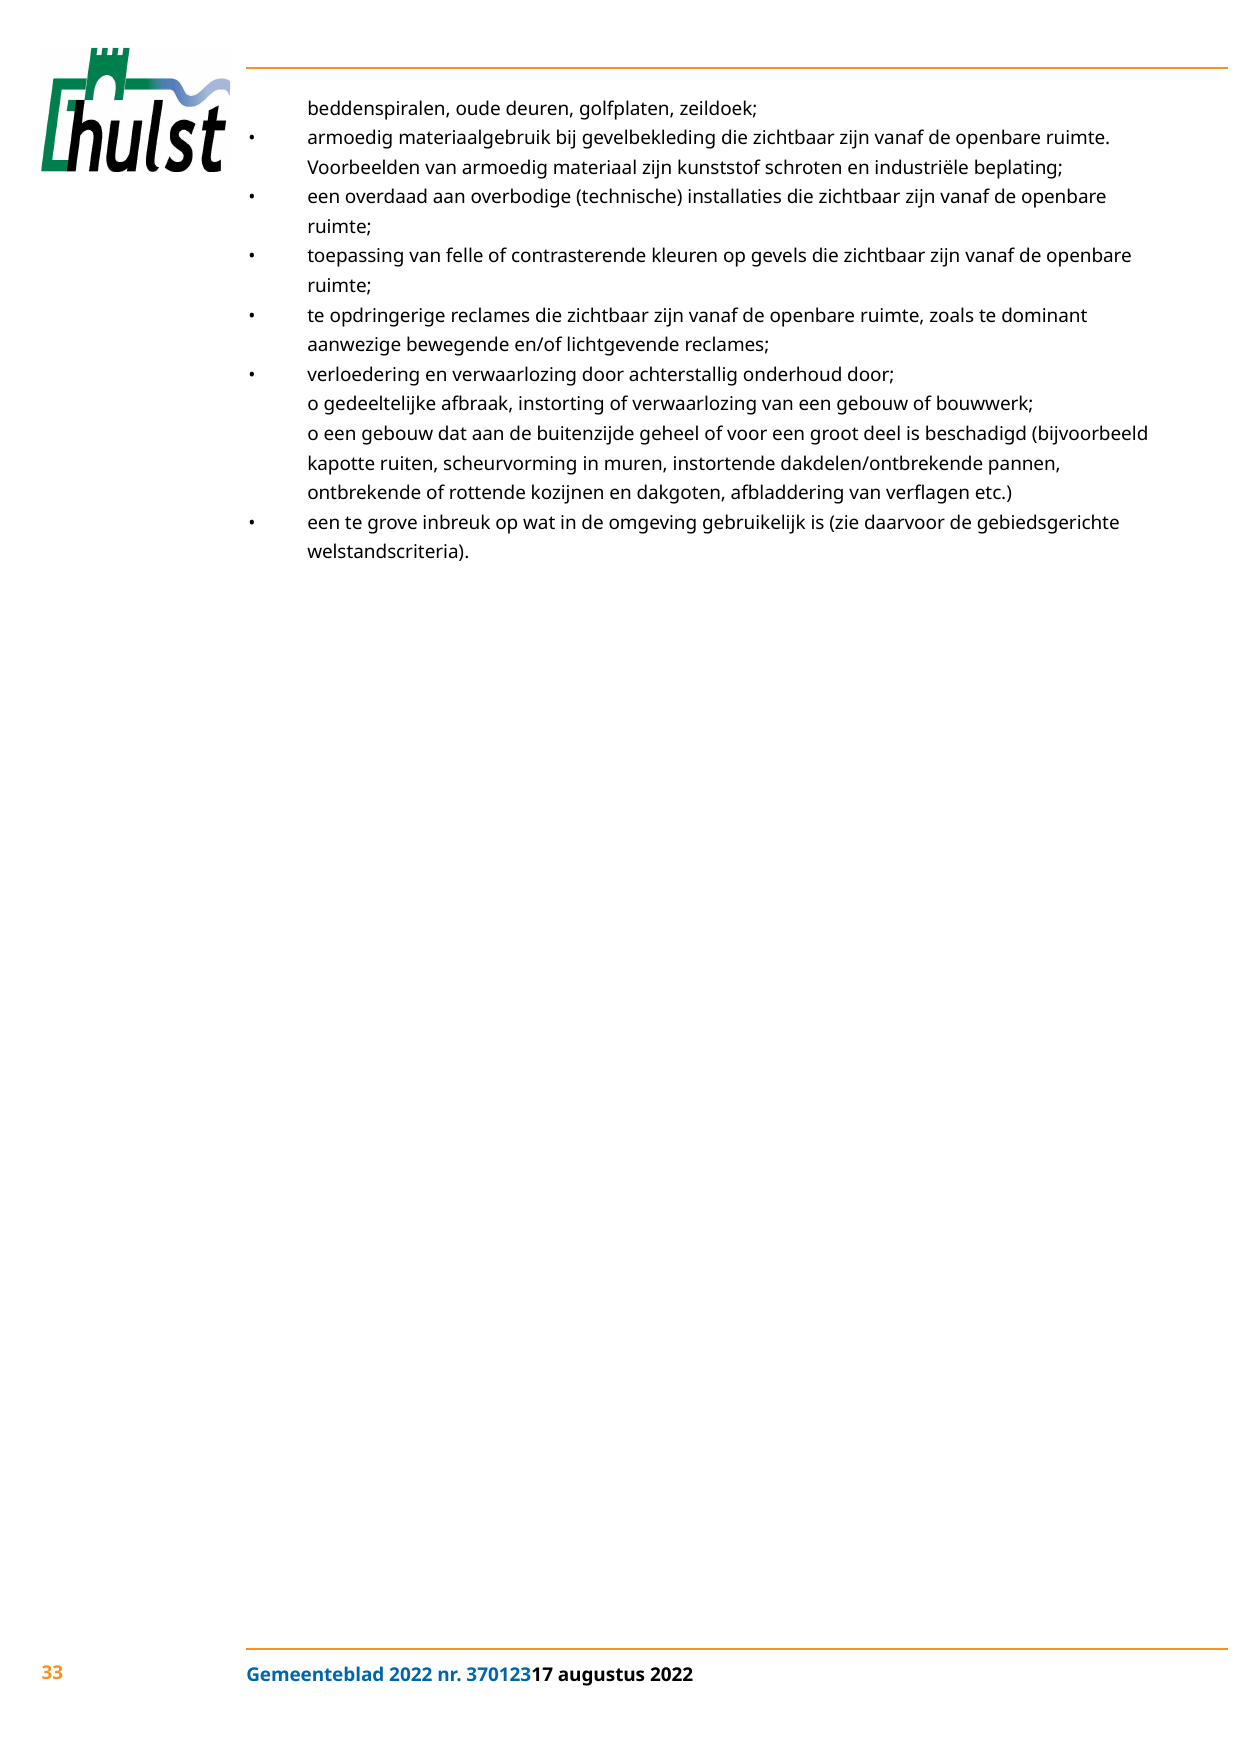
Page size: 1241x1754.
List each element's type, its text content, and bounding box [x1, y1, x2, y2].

list te opdringerige reclames die zichtbaar zijn vanaf de openbare ruimte, zoals te dominant aanwezige bewegende en/of lichtgevende reclames; [248, 302, 1152, 357]
list verloedering en verwaarlozing door achterstallig onderhoud door; [248, 361, 1152, 387]
list beddenspiralen, oude deuren, golfplaten, zeildoek; [248, 95, 1152, 121]
list armoedig materiaalgebruik bij gevelbekleding die zichtbaar zijn vanaf de openbare ruimte. Voorbeelden van armoedig materiaal zijn kunststof schroten en industriële beplating; [248, 124, 1152, 180]
list o een gebouw dat aan de buitenzijde geheel of voor een groot deel is beschadigd (bijvoorbeeld kapotte ruiten, scheurvorming in muren, instortende dakdelen/ontbrekende pannen, ontbrekende of rottende kozijnen en dakgoten, afbladdering van verflagen etc.) [248, 420, 1152, 505]
list o gedeeltelijke afbraak, instorting of verwaarlozing van een gebouw of bouwwerk; [248, 391, 1152, 416]
list toepassing van felle of contrasterende kleuren op gevels die zichtbaar zijn vanaf de openbare ruimte; [248, 243, 1152, 298]
list een overdaad aan overbodige (technische) installaties die zichtbaar zijn vanaf de openbare ruimte; [248, 183, 1152, 239]
picture [41, 47, 231, 172]
list een te grove inbreuk op wat in de omgeving gebruikelijk is (zie daarvoor de gebiedsgerichte welstandscriteria). [248, 509, 1152, 564]
